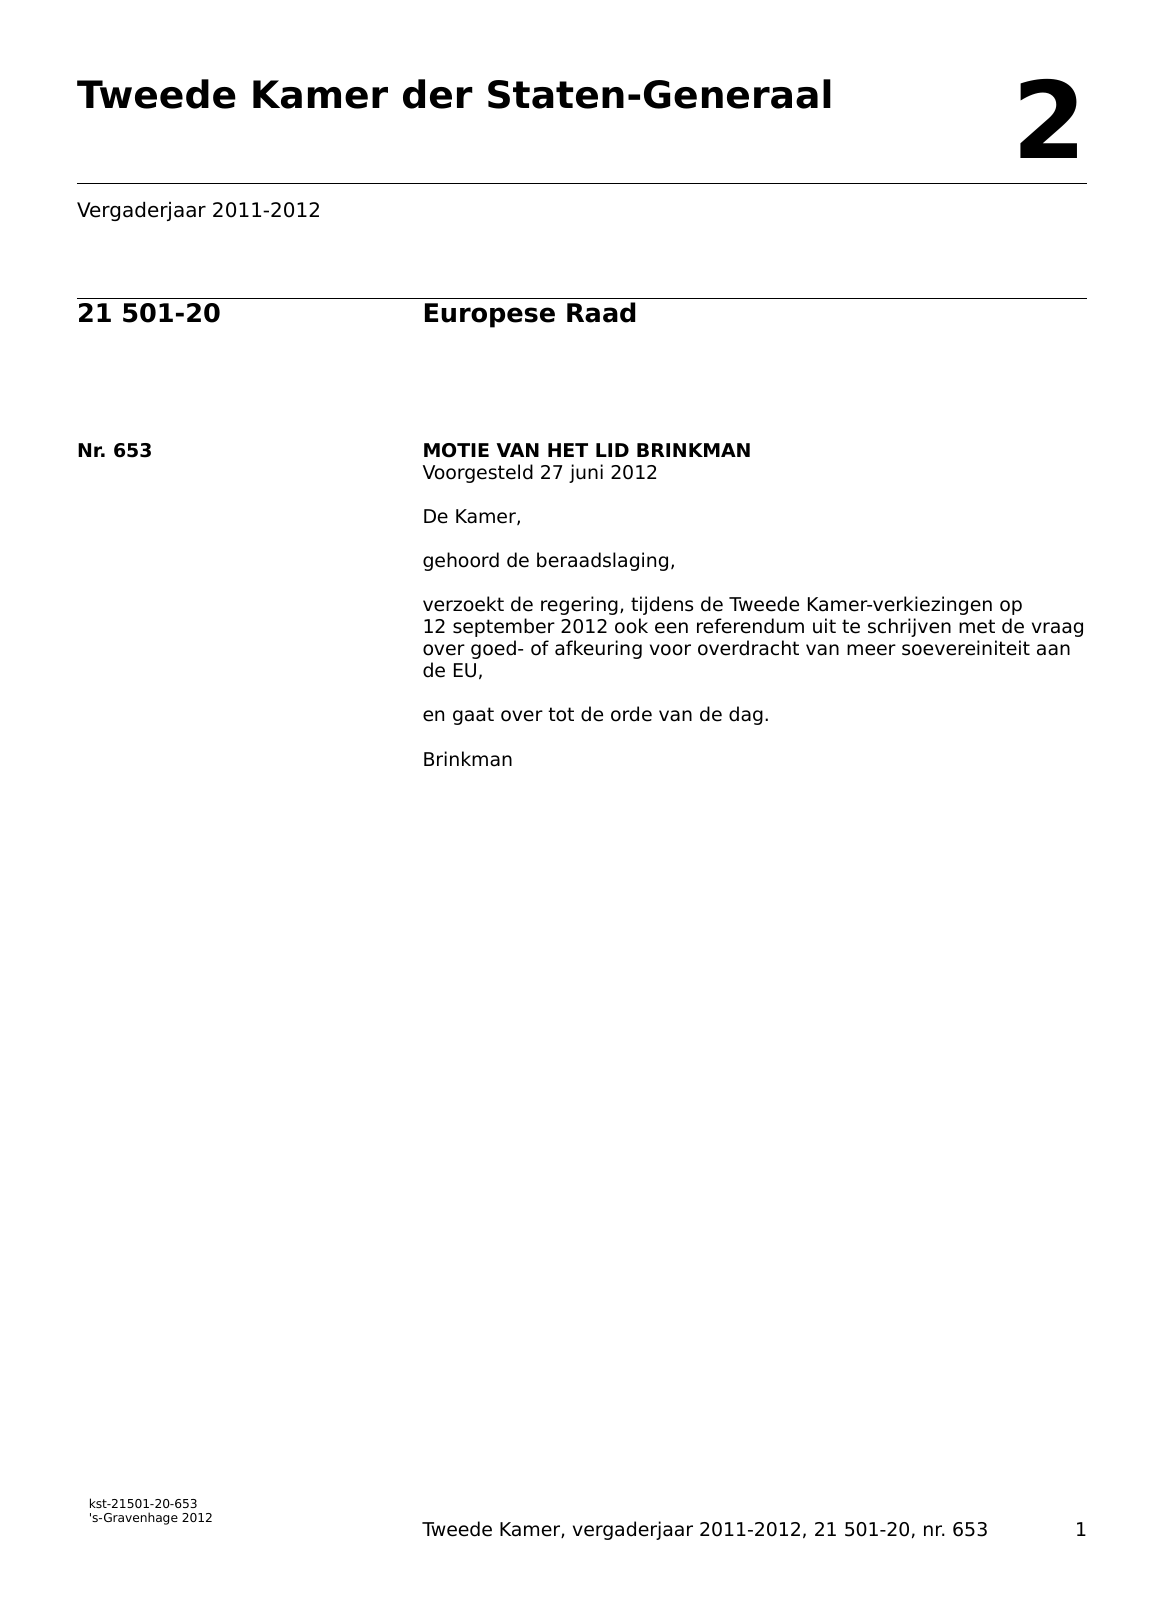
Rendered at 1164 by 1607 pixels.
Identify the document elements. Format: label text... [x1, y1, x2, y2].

text kst-21501-20-653 [88, 1497, 323, 1511]
table_header 2 [886, 59, 1087, 183]
text Voorgesteld 27 juni 2012 [422, 462, 1087, 484]
text gehoord de beraadslaging, [422, 550, 1087, 572]
text 's-Gravenhage 2012 [88, 1511, 323, 1525]
subtitle 21 501-20 Europese Raad [77, 299, 1087, 329]
table_cell Vergaderjaar 2011-2012 [77, 184, 1087, 298]
table_header Tweede Kamer der Staten-Generaal [77, 59, 886, 183]
text Brinkman [422, 748, 1087, 770]
text verzoekt de regering, tijdens de Tweede Kamer-verkiezingen op 12 september 2012 ook een referendum uit te schrijven met de vraag over goed- of afkeuring voor overdracht van meer soevereiniteit aan de EU, [422, 594, 1087, 682]
text en gaat over tot de orde van de dag. [422, 704, 1087, 726]
text De Kamer, [422, 506, 1087, 528]
subtitle Nr. 653 MOTIE VAN HET LID BRINKMAN [77, 440, 1087, 462]
